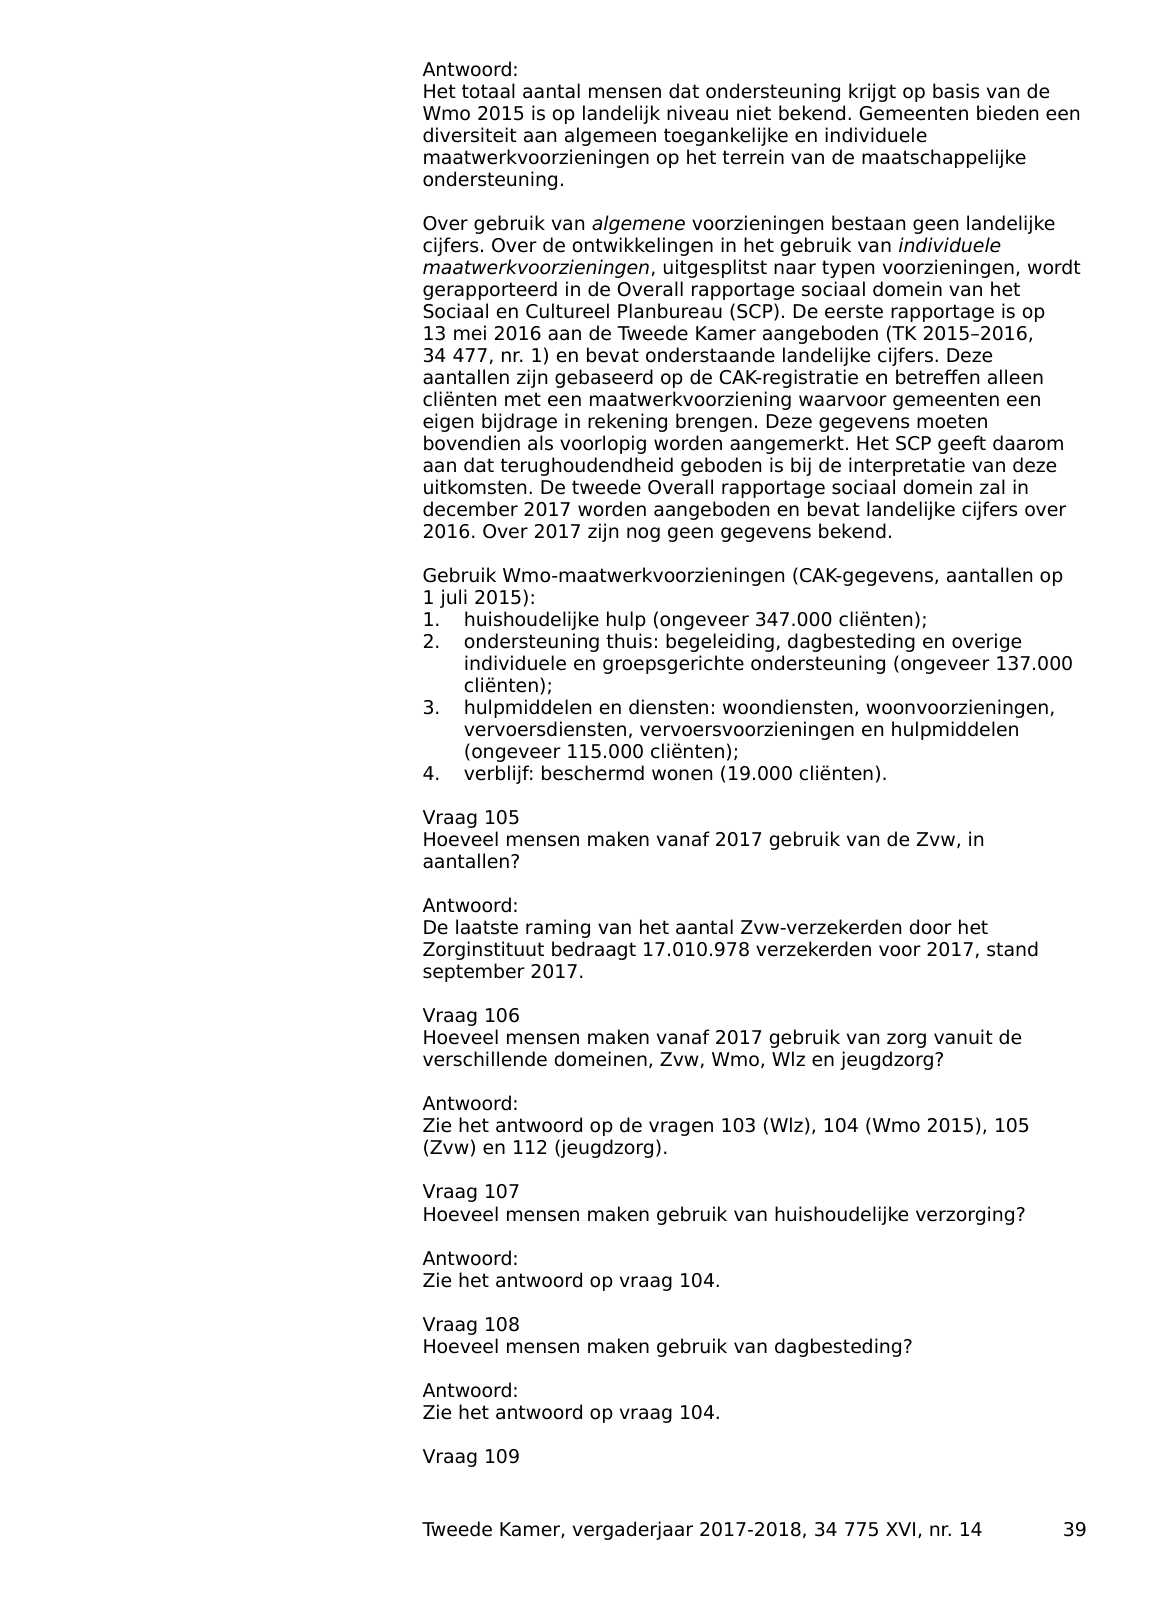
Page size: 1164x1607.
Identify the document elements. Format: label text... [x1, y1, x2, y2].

text Vraag 108 [422, 1314, 1087, 1336]
text Zie het antwoord op de vragen 103 (Wlz), 104 (Wmo 2015), 105 (Zvw) en 112 (jeugdzorg). [422, 1115, 1087, 1159]
text 2. ondersteuning thuis: begeleiding, dagbesteding en overige individuele en groepsgerichte ondersteuning (ongeveer 137.000 cliënten); [422, 631, 1087, 697]
text Gebruik Wmo-maatwerkvoorzieningen (CAK-gegevens, aantallen op 1 juli 2015): [422, 565, 1087, 609]
text Vraag 109 [422, 1446, 1087, 1468]
text Vraag 105 [422, 807, 1087, 829]
text Vraag 106 [422, 1005, 1087, 1027]
text Antwoord: [422, 895, 1087, 917]
text Vraag 107 [422, 1181, 1087, 1203]
text Over gebruik van algemene voorzieningen bestaan geen landelijke cijfers. Over de ontwikkelingen in het gebruik van individuele maatwerkvoorzieningen, uitgesplitst naar typen voorzieningen, wordt gerapporteerd in de Overall rapportage sociaal domein van het Sociaal en Cultureel Planbureau (SCP). De eerste rapportage is op 13 mei 2016 aan de Tweede Kamer aangeboden (TK 2015–2016, 34 477, nr. 1) en bevat onderstaande landelijke cijfers. Deze aantallen zijn gebaseerd op de CAK-registratie en betreffen alleen cliënten met een maatwerkvoorziening waarvoor gemeenten een eigen bijdrage in rekening brengen. Deze gegevens moeten bovendien als voorlopig worden aangemerkt. Het SCP geeft daarom aan dat terughoudendheid geboden is bij de interpretatie van deze uitkomsten. De tweede Overall rapportage sociaal domein zal in december 2017 worden aangeboden en bevat landelijke cijfers over 2016. Over 2017 zijn nog geen gegevens bekend. [422, 213, 1087, 543]
text Hoeveel mensen maken gebruik van huishoudelijke verzorging? [422, 1203, 1087, 1225]
text Hoeveel mensen maken gebruik van dagbesteding? [422, 1336, 1087, 1358]
text Antwoord: [422, 1093, 1087, 1115]
text Zie het antwoord op vraag 104. [422, 1402, 1087, 1424]
text Antwoord: [422, 1380, 1087, 1402]
text Zie het antwoord op vraag 104. [422, 1269, 1087, 1292]
text 3. hulpmiddelen en diensten: woondiensten, woonvoorzieningen, vervoersdiensten, vervoersvoorzieningen en hulpmiddelen (ongeveer 115.000 cliënten); [422, 697, 1087, 763]
text Antwoord: [422, 1248, 1087, 1269]
text 4. verblijf: beschermd wonen (19.000 cliënten). [422, 763, 1087, 785]
text Hoeveel mensen maken vanaf 2017 gebruik van de Zvw, in aantallen? [422, 829, 1087, 873]
text De laatste raming van het aantal Zvw-verzekerden door het Zorginstituut bedraagt 17.010.978 verzekerden voor 2017, stand september 2017. [422, 917, 1087, 983]
text Het totaal aantal mensen dat ondersteuning krijgt op basis van de Wmo 2015 is op landelijk niveau niet bekend. Gemeenten bieden een diversiteit aan algemeen toegankelijke en individuele maatwerkvoorzieningen op het terrein van de maatschappelijke ondersteuning. [422, 81, 1087, 191]
text 1. huishoudelijke hulp (ongeveer 347.000 cliënten); [422, 609, 1087, 631]
text Antwoord: [422, 59, 1087, 81]
text Hoeveel mensen maken vanaf 2017 gebruik van zorg vanuit de verschillende domeinen, Zvw, Wmo, Wlz en jeugdzorg? [422, 1027, 1087, 1071]
